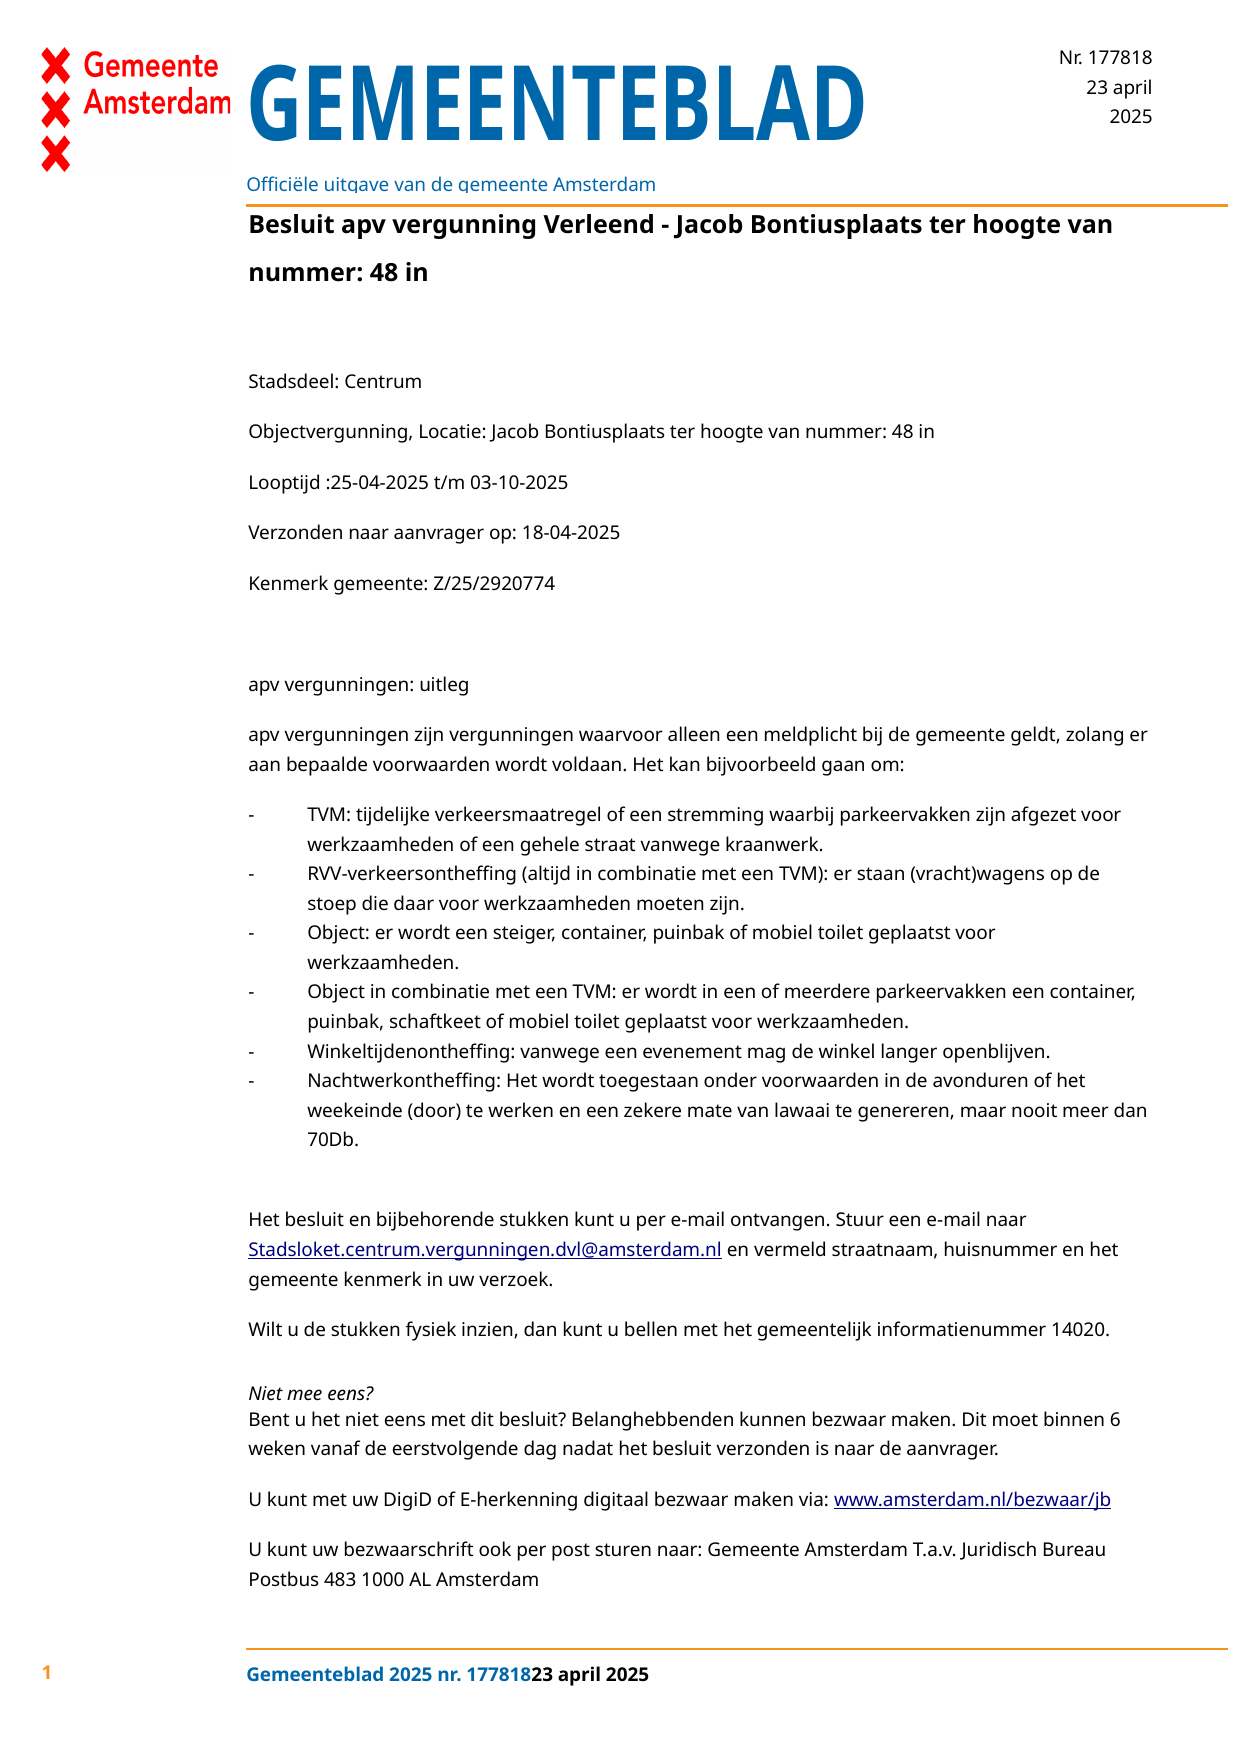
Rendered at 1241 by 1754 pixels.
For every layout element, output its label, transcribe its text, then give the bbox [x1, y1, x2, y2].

text Kenmerk gemeente: Z/25/2920774 [248, 570, 1152, 596]
list RVV-verkeersontheffing (altijd in combinatie met een TVM): er staan (vracht)wagens op de stoep die daar voor werkzaamheden moeten zijn. [248, 860, 1152, 916]
picture [41, 47, 231, 172]
text Het besluit en bijbehorende stukken kunt u per e-mail ontvangen. Stuur een e-mail naar Stadsloket.centrum.vergunningen.dvl@amsterdam.nl en vermeld straatnaam, huisnummer en het gemeente kenmerk in uw verzoek. [248, 1207, 1152, 1292]
text Besluit apv vergunning Verleend - Jacob Bontiusplaats ter hoogte van nummer: 48 in [248, 207, 1152, 288]
text U kunt uw bezwaarschrift ook per post sturen naar: Gemeente Amsterdam T.a.v. Juridisch Bureau Postbus 483 1000 AL Amsterdam [248, 1536, 1152, 1592]
text Wilt u de stukken fysiek inzien, dan kunt u bellen met het gemeentelijk informatienummer 14020. [248, 1316, 1152, 1342]
text Verzonden naar aanvrager op: 18-04-2025 [248, 519, 1152, 545]
text Niet mee eens? [248, 1380, 1152, 1406]
text Stadsdeel: Centrum [248, 368, 1152, 394]
text U kunt met uw DigiD of E-herkenning digitaal bezwaar maken via: www.amsterdam.nl/bezwaar/jb [248, 1486, 1152, 1512]
list Object in combinatie met een TVM: er wordt in een of meerdere parkeervakken een container, puinbak, schaftkeet of mobiel toilet geplaatst voor werkzaamheden. [248, 979, 1152, 1034]
text apv vergunningen: uitleg [248, 671, 1152, 697]
text apv vergunningen zijn vergunningen waarvoor alleen een meldplicht bij de gemeente geldt, zolang er aan bepaalde voorwaarden wordt voldaan. Het kan bijvoorbeeld gaan om: [248, 721, 1152, 777]
text Bent u het niet eens met dit besluit? Belanghebbenden kunnen bezwaar maken. Dit moet binnen 6 weken vanaf de eerstvolgende dag nadat het besluit verzonden is naar de aanvrager. [248, 1406, 1152, 1461]
list Object: er wordt een steiger, container, puinbak of mobiel toilet geplaatst voor werkzaamheden. [248, 919, 1152, 975]
list Winkeltijdenontheffing: vanwege een evenement mag de winkel langer openblijven. [248, 1038, 1152, 1064]
text Looptijd :25-04-2025 t/m 03-10-2025 [248, 469, 1152, 495]
list Nachtwerkontheffing: Het wordt toegestaan onder voorwaarden in de avonduren of het weekeinde (door) te werken en een zekere mate van lawaai te genereren, maar nooit meer dan 70Db. [248, 1067, 1152, 1152]
list TVM: tijdelijke verkeersmaatregel of een stremming waarbij parkeervakken zijn afgezet voor werkzaamheden of een gehele straat vanwege kraanwerk. [248, 801, 1152, 857]
text Objectvergunning, Locatie: Jacob Bontiusplaats ter hoogte van nummer: 48 in [248, 419, 1152, 444]
